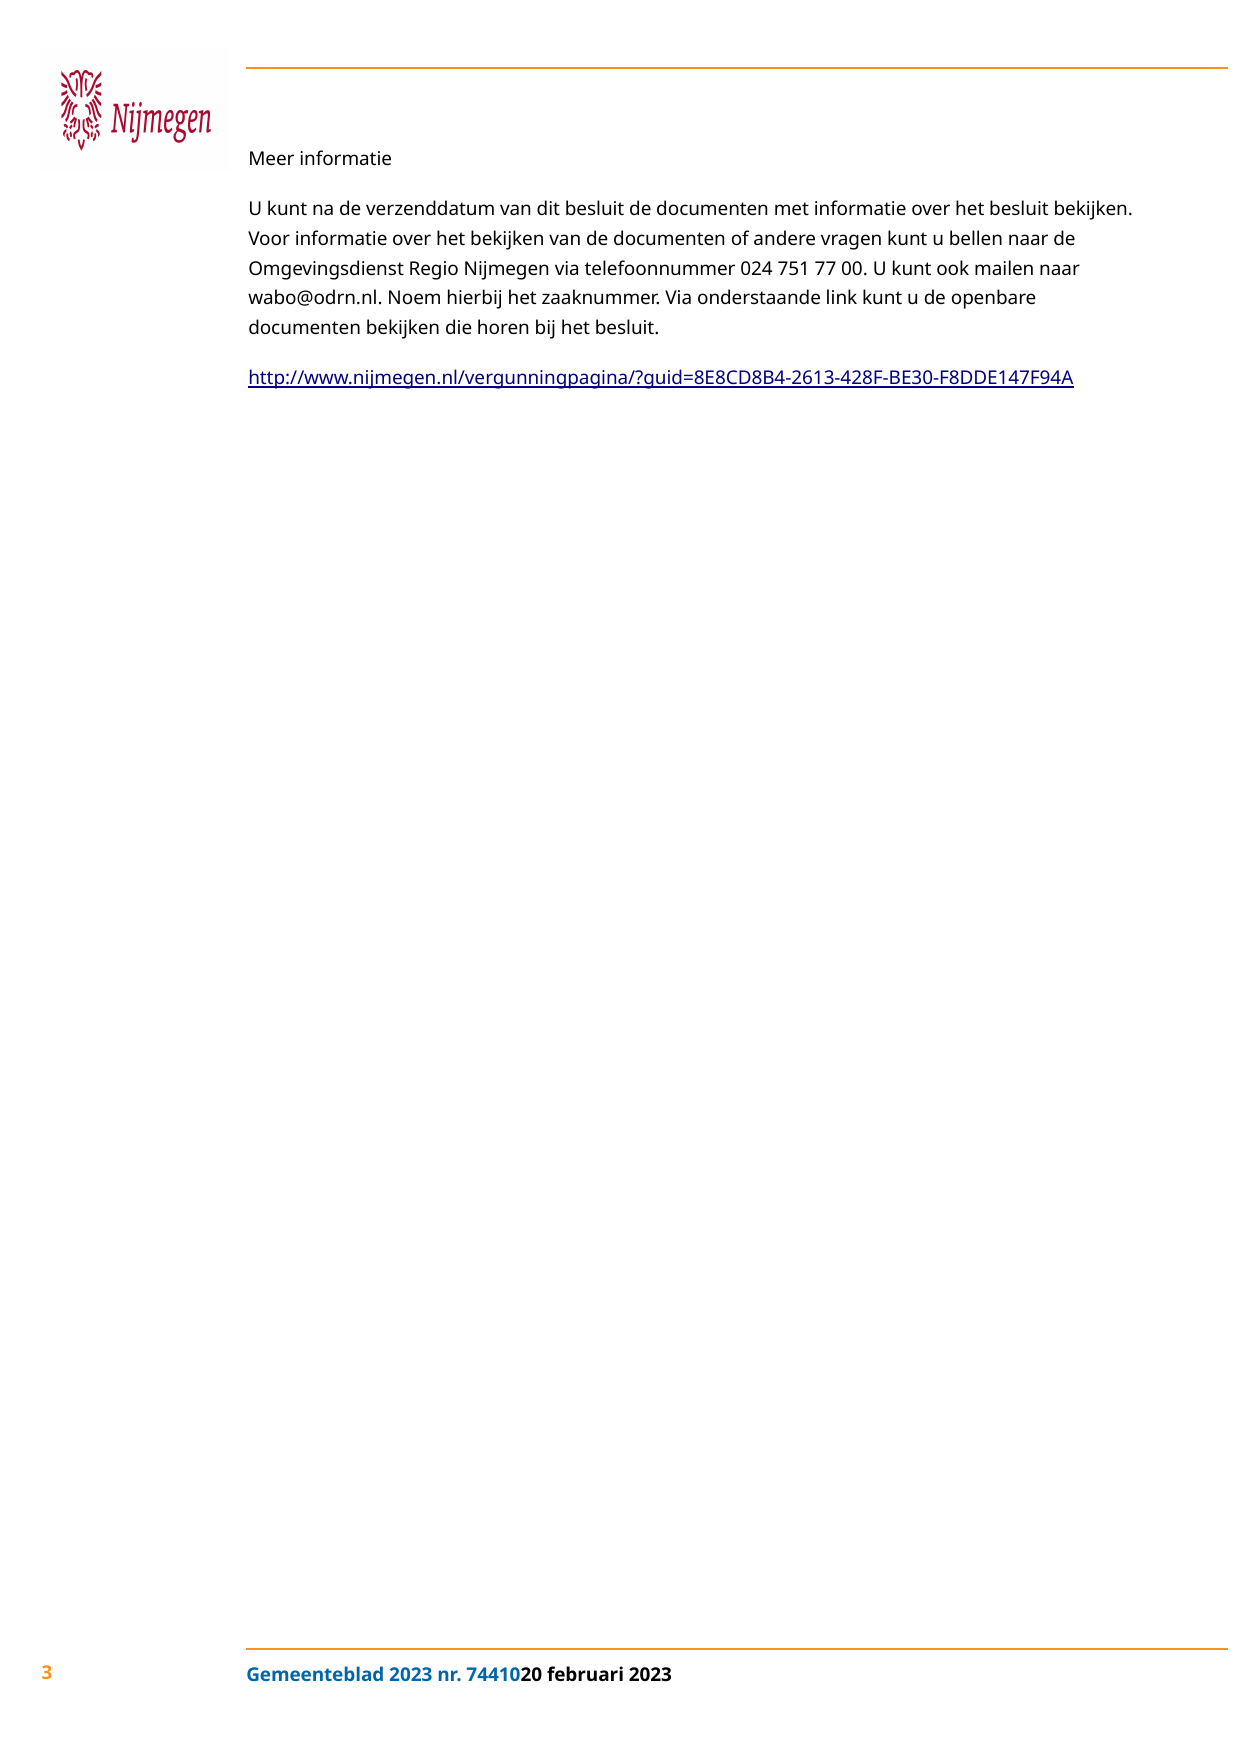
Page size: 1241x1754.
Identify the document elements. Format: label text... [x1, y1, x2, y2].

text U kunt na de verzenddatum van dit besluit de documenten met informatie over het besluit bekijken. Voor informatie over het bekijken van de documenten of andere vragen kunt u bellen naar de Omgevingsdienst Regio Nijmegen via telefoonnummer 024 751 77 00. U kunt ook mailen naar wabo@odrn.nl. Noem hierbij het zaaknummer. Via onderstaande link kunt u de openbare documenten bekijken die horen bij het besluit. [248, 196, 1152, 340]
text Meer informatie [248, 145, 1152, 171]
text http://www.nijmegen.nl/vergunningpagina/?guid=8E8CD8B4-2613-428F-BE30-F8DDE147F94A [248, 364, 1152, 390]
picture [41, 47, 231, 172]
